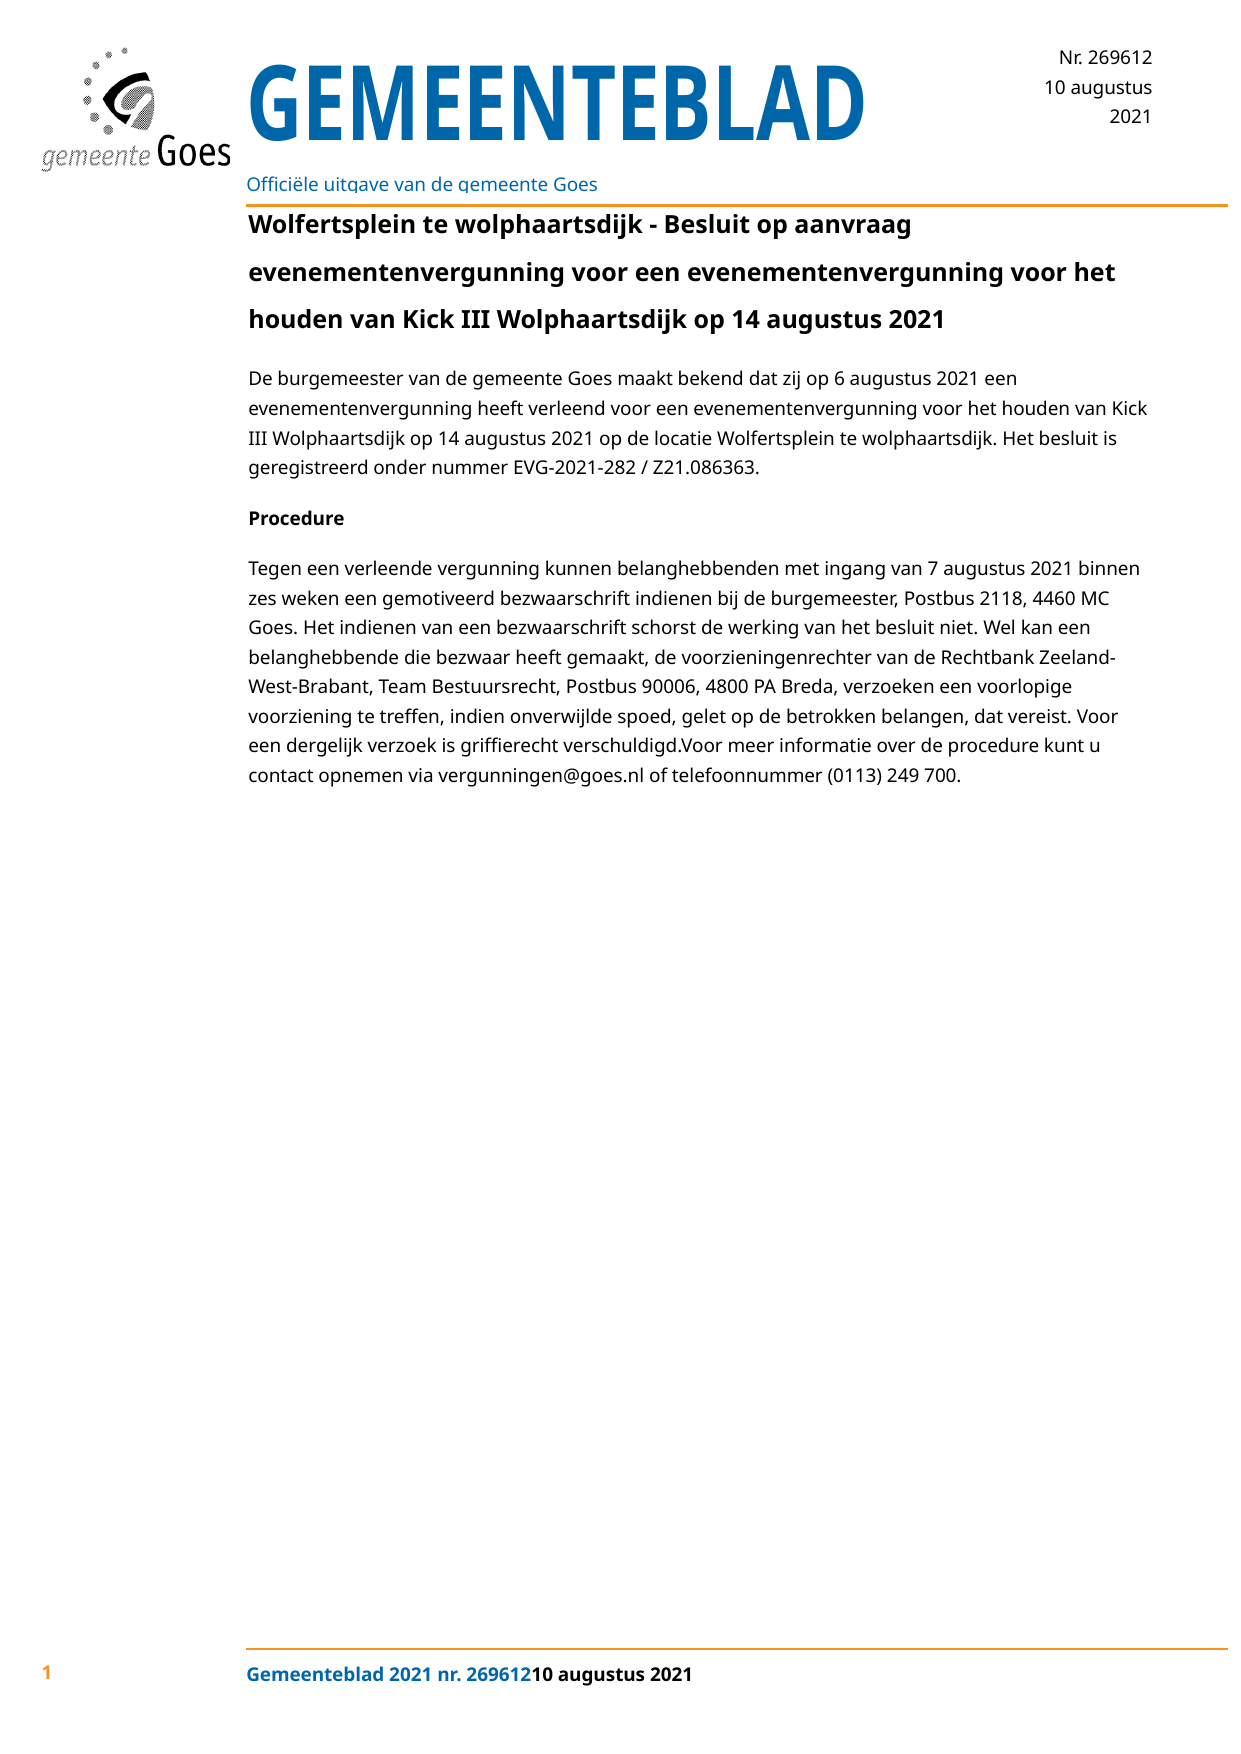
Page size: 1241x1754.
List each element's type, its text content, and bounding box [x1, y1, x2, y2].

text Procedure [248, 505, 1152, 530]
text Wolfertsplein te wolphaartsdijk - Besluit op aanvraag evenementenvergunning voor een evenementenvergunning voor het houden van Kick III Wolphaartsdijk op 14 augustus 2021 [248, 207, 1152, 336]
picture [41, 47, 231, 172]
text Tegen een verleende vergunning kunnen belanghebbenden met ingang van 7 augustus 2021 binnen zes weken een gemotiveerd bezwaarschrift indienen bij de burgemeester, Postbus 2118, 4460 MC Goes. Het indienen van een bezwaarschrift schorst de werking van het besluit niet. Wel kan een belanghebbende die bezwaar heeft gemaakt, de voorzieningenrechter van de Rechtbank Zeeland-West-Brabant, Team Bestuursrecht, Postbus 90006, 4800 PA Breda, verzoeken een voorlopige voorziening te treffen, indien onverwijlde spoed, gelet op de betrokken belangen, dat vereist. Voor een dergelijk verzoek is griffierecht verschuldigd.Voor meer informatie over de procedure kunt u contact opnemen via vergunningen@goes.nl of telefoonnummer (0113) 249 700. [248, 555, 1152, 788]
text De burgemeester van de gemeente Goes maakt bekend dat zij op 6 augustus 2021 een evenementenvergunning heeft verleend voor een evenementenvergunning voor het houden van Kick III Wolphaartsdijk op 14 augustus 2021 op de locatie Wolfertsplein te wolphaartsdijk. Het besluit is geregistreerd onder nummer EVG-2021-282 / Z21.086363. [248, 366, 1152, 480]
